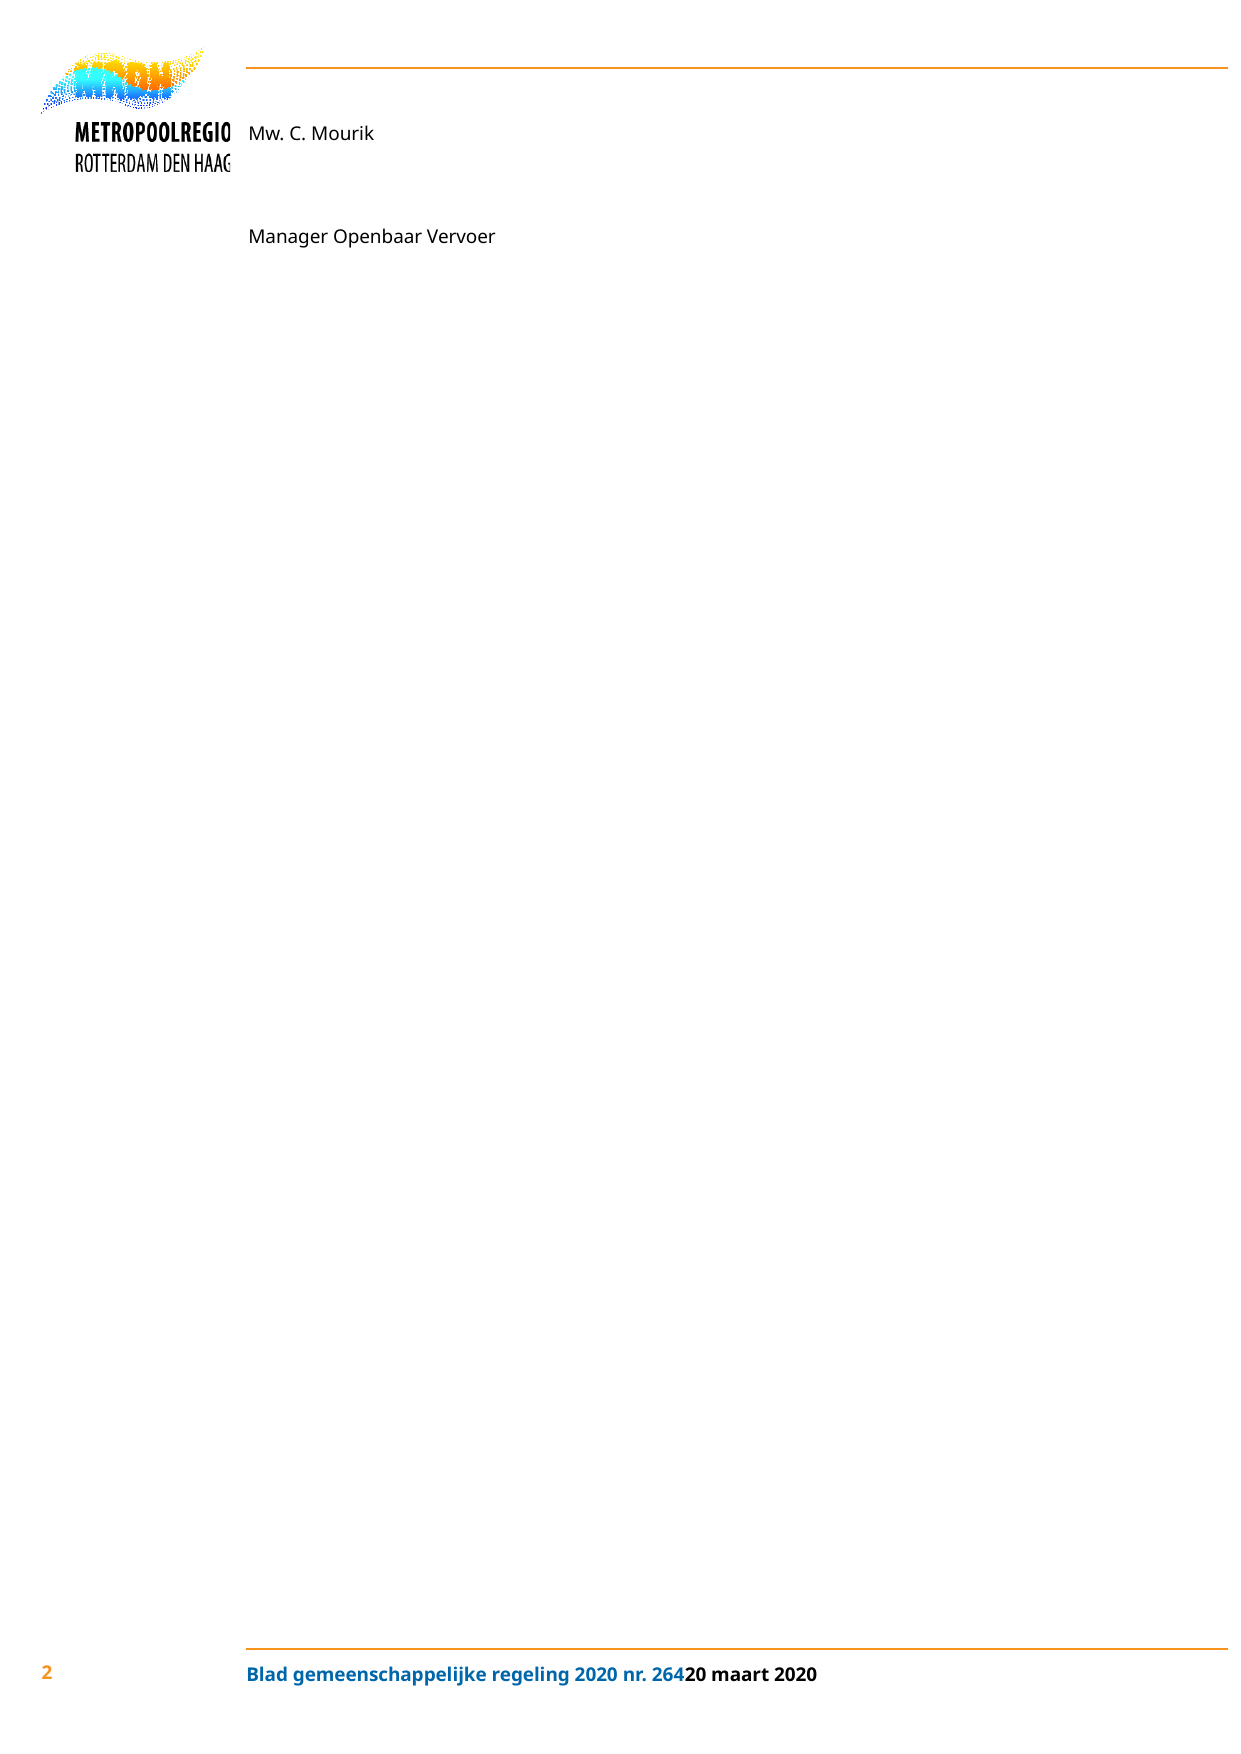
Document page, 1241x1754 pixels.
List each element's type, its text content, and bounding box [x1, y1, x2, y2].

text Manager Openbaar Vervoer [248, 223, 1152, 249]
picture [41, 47, 231, 172]
text Mw. C. Mourik [248, 121, 1152, 146]
